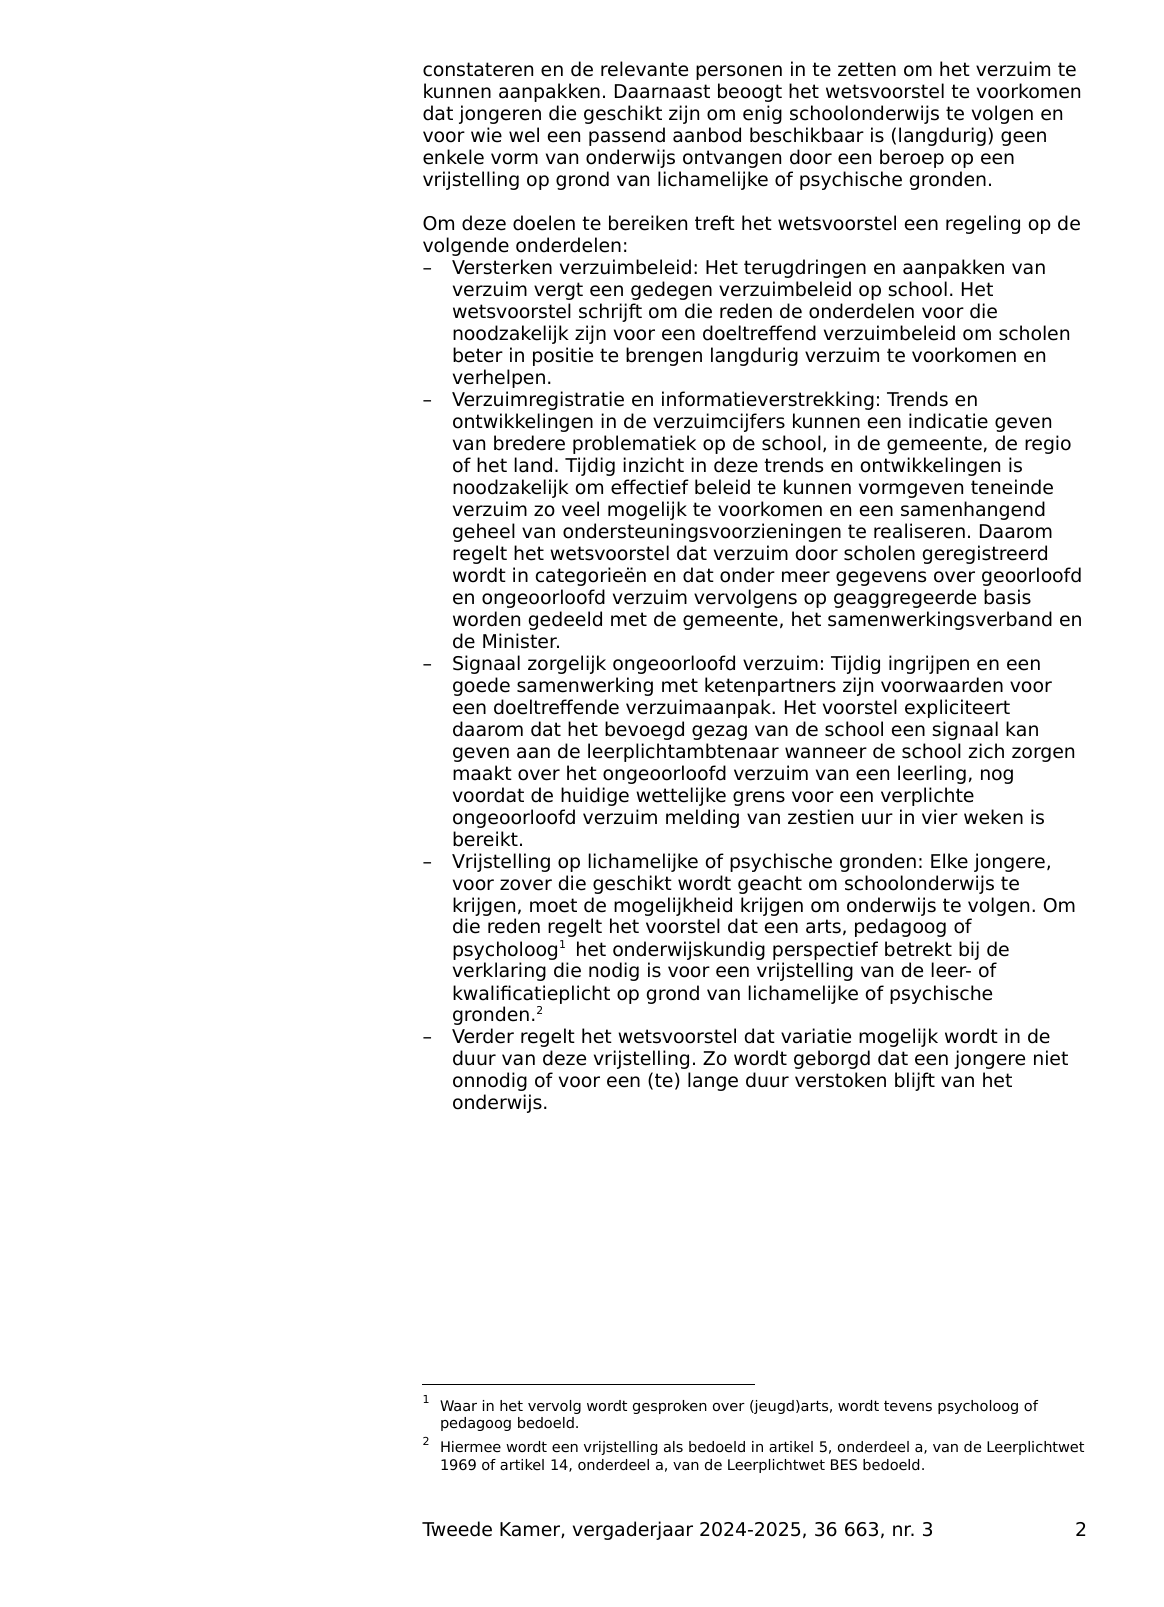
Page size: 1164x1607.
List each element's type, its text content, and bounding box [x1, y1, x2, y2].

text – Vrijstelling op lichamelijke of psychische gronden: Elke jongere, voor zover die geschikt wordt geacht om schoolonderwijs te krijgen, moet de mogelijkheid krijgen om onderwijs te volgen. Om die reden regelt het voorstel dat een arts, pedagoog of psycholoog het onderwijskundig perspectief betrekt bij de verklaring die nodig is voor een vrijstelling van de leer- of kwalificatieplicht op grond van lichamelijke of psychische gronden. [422, 851, 1087, 1026]
text – Signaal zorgelijk ongeoorloofd verzuim: Tijdig ingrijpen en een goede samenwerking met ketenpartners zijn voorwaarden voor een doeltreffende verzuimaanpak. Het voorstel expliciteert daarom dat het bevoegd gezag van de school een signaal kan geven aan de leerplichtambtenaar wanneer de school zich zorgen maakt over het ongeoorloofd verzuim van een leerling, nog voordat de huidige wettelijke grens voor een verplichte ongeoorloofd verzuim melding van zestien uur in vier weken is bereikt. [422, 653, 1087, 851]
text Waar in het vervolg wordt gesproken over (jeugd)arts, wordt tevens psycholoog of pedagoog bedoeld. [422, 1393, 1087, 1432]
text – Verder regelt het wetsvoorstel dat variatie mogelijk wordt in de duur van deze vrijstelling. Zo wordt geborgd dat een jongere niet onnodig of voor een (te) lange duur verstoken blijft van het onderwijs. [422, 1026, 1087, 1114]
text constateren en de relevante personen in te zetten om het verzuim te kunnen aanpakken. Daarnaast beoogt het wetsvoorstel te voorkomen dat jongeren die geschikt zijn om enig schoolonderwijs te volgen en voor wie wel een passend aanbod beschikbaar is (langdurig) geen enkele vorm van onderwijs ontvangen door een beroep op een vrijstelling op grond van lichamelijke of psychische gronden. [422, 59, 1087, 191]
text – Verzuimregistratie en informatieverstrekking: Trends en ontwikkelingen in de verzuimcijfers kunnen een indicatie geven van bredere problematiek op de school, in de gemeente, de regio of het land. Tijdig inzicht in deze trends en ontwikkelingen is noodzakelijk om effectief beleid te kunnen vormgeven teneinde verzuim zo veel mogelijk te voorkomen en een samenhangend geheel van ondersteuningsvoorzieningen te realiseren. Daarom regelt het wetsvoorstel dat verzuim door scholen geregistreerd wordt in categorieën en dat onder meer gegevens over geoorloofd en ongeoorloofd verzuim vervolgens op geaggregeerde basis worden gedeeld met de gemeente, het samenwerkingsverband en de Minister. [422, 389, 1087, 653]
text Hiermee wordt een vrijstelling als bedoeld in artikel 5, onderdeel a, van de Leerplichtwet 1969 of artikel 14, onderdeel a, van de Leerplichtwet BES bedoeld. [422, 1435, 1087, 1474]
text – Versterken verzuimbeleid: Het terugdringen en aanpakken van verzuim vergt een gedegen verzuimbeleid op school. Het wetsvoorstel schrijft om die reden de onderdelen voor die noodzakelijk zijn voor een doeltreffend verzuimbeleid om scholen beter in positie te brengen langdurig verzuim te voorkomen en verhelpen. [422, 257, 1087, 389]
text Om deze doelen te bereiken treft het wetsvoorstel een regeling op de volgende onderdelen: [422, 213, 1087, 257]
